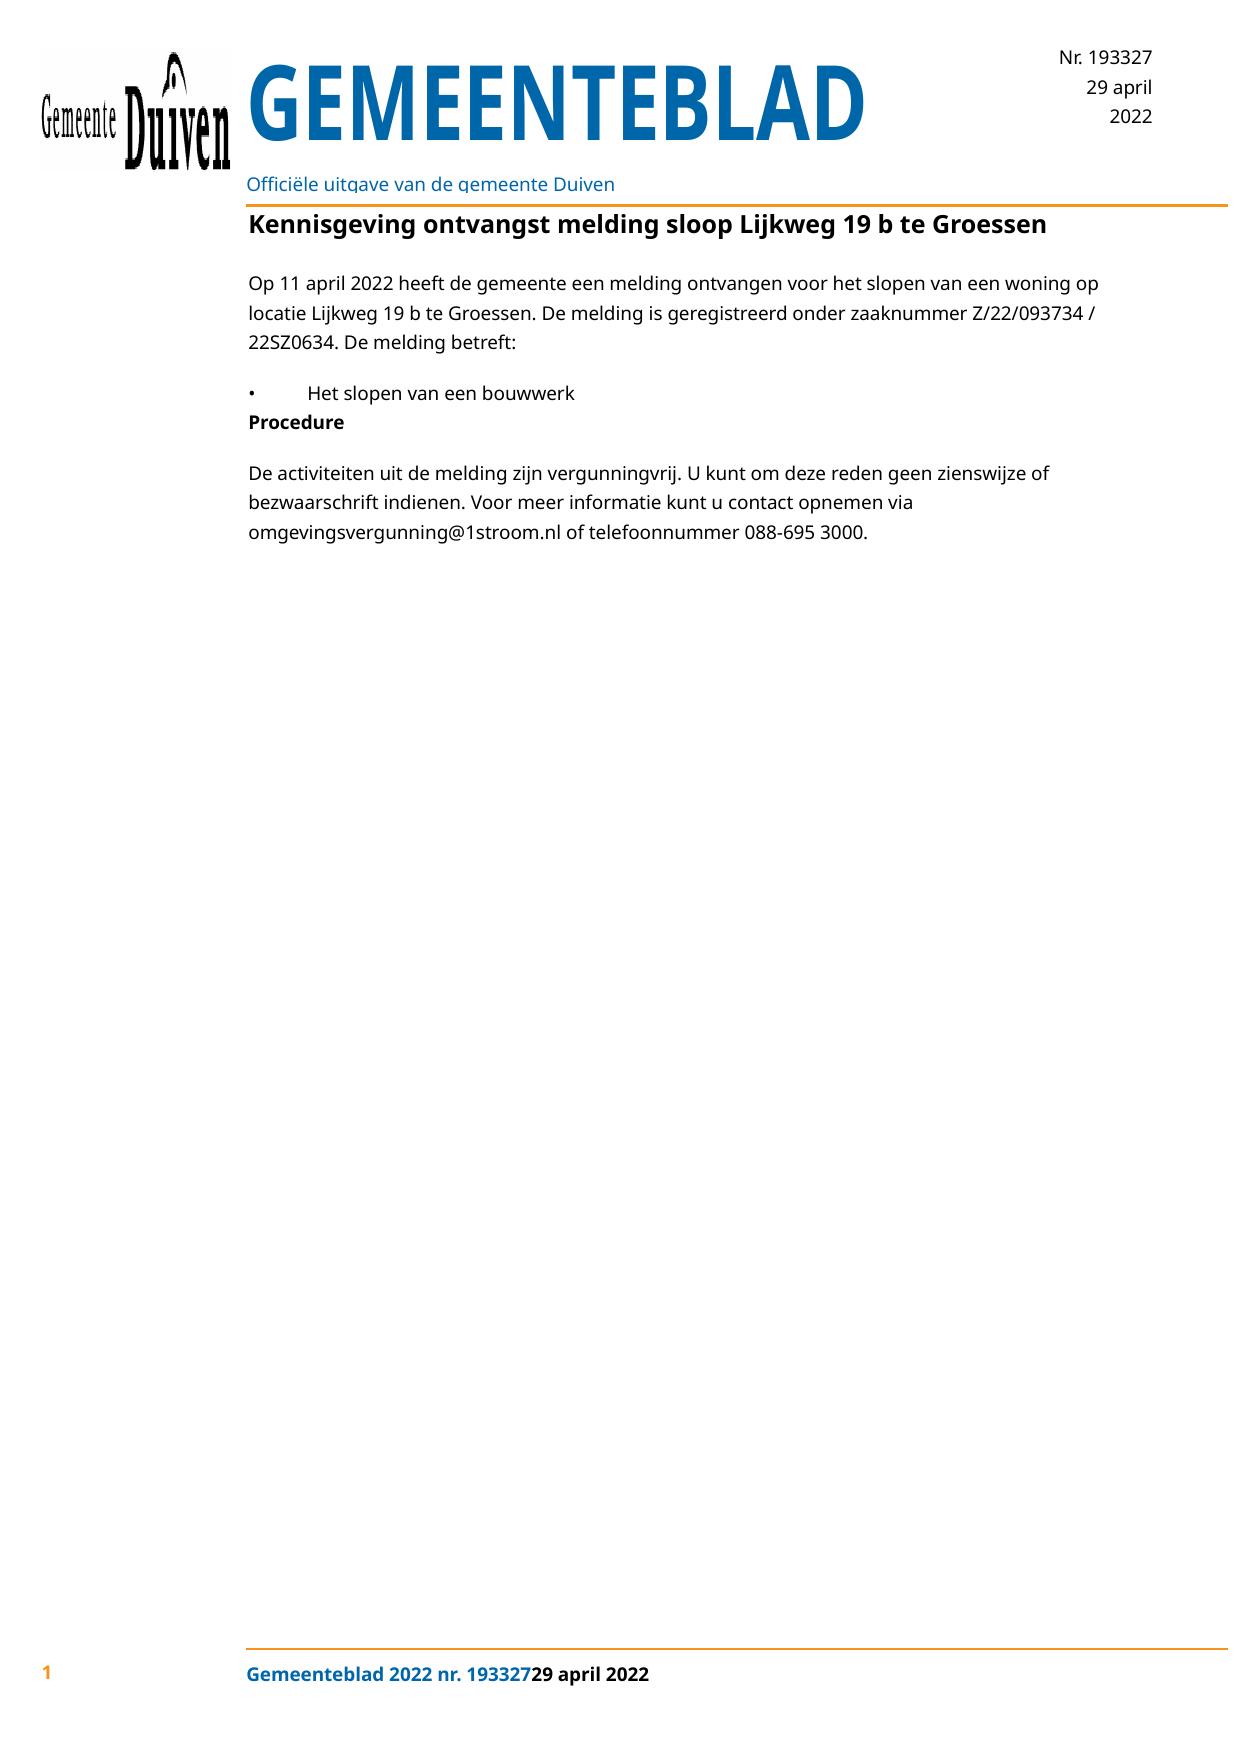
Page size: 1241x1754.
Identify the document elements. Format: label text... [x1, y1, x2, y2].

text Op 11 april 2022 heeft de gemeente een melding ontvangen voor het slopen van een woning op locatie Lijkweg 19 b te Groessen. De melding is geregistreerd onder zaaknummer Z/22/093734 / 22SZ0634. De melding betreft: [248, 270, 1152, 355]
picture [41, 47, 231, 172]
text Kennisgeving ontvangst melding sloop Lijkweg 19 b te Groessen [248, 207, 1152, 241]
list Het slopen van een bouwwerk [248, 380, 1152, 406]
text De activiteiten uit de melding zijn vergunningvrij. U kunt om deze reden geen zienswijze of bezwaarschrift indienen. Voor meer informatie kunt u contact opnemen via omgevingsvergunning@1stroom.nl of telefoonnummer 088-695 3000. [248, 460, 1152, 545]
text Procedure [248, 409, 1152, 435]
